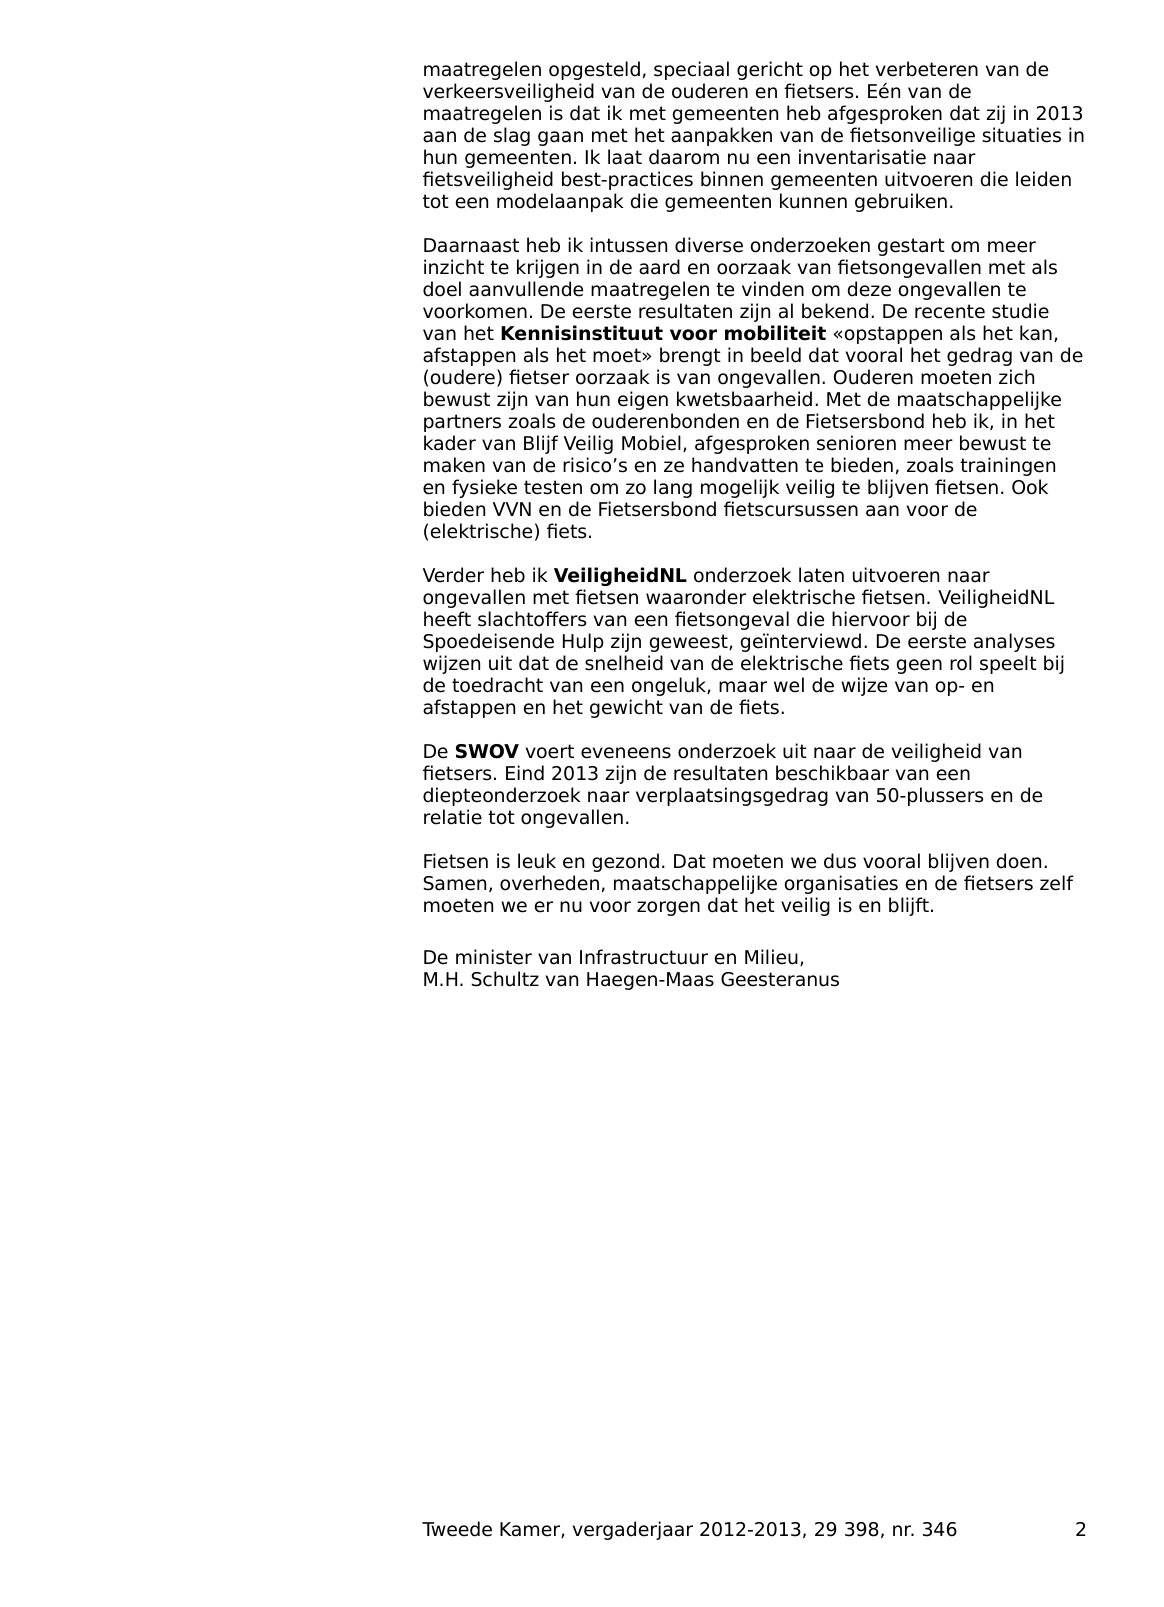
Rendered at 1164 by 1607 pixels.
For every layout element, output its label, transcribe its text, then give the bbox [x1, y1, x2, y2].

text Daarnaast heb ik intussen diverse onderzoeken gestart om meer inzicht te krijgen in de aard en oorzaak van fietsongevallen met als doel aanvullende maatregelen te vinden om deze ongevallen te voorkomen. De eerste resultaten zijn al bekend. De recente studie van het Kennisinstituut voor mobiliteit «opstappen als het kan, afstappen als het moet» brengt in beeld dat vooral het gedrag van de (oudere) fietser oorzaak is van ongevallen. Ouderen moeten zich bewust zijn van hun eigen kwetsbaarheid. Met de maatschappelijke partners zoals de ouderenbonden en de Fietsersbond heb ik, in het kader van Blijf Veilig Mobiel, afgesproken senioren meer bewust te maken van de risico’s en ze handvatten te bieden, zoals trainingen en fysieke testen om zo lang mogelijk veilig te blijven fietsen. Ook bieden VVN en de Fietsersbond fietscursussen aan voor de (elektrische) fiets. [422, 235, 1087, 543]
text maatregelen opgesteld, speciaal gericht op het verbeteren van de verkeersveiligheid van de ouderen en fietsers. Eén van de maatregelen is dat ik met gemeenten heb afgesproken dat zij in 2013 aan de slag gaan met het aanpakken van de fietsonveilige situaties in hun gemeenten. Ik laat daarom nu een inventarisatie naar fietsveiligheid best-practices binnen gemeenten uitvoeren die leiden tot een modelaanpak die gemeenten kunnen gebruiken. [422, 59, 1087, 213]
text De SWOV voert eveneens onderzoek uit naar de veiligheid van fietsers. Eind 2013 zijn de resultaten beschikbaar van een diepteonderzoek naar verplaatsingsgedrag van 50-plussers en de relatie tot ongevallen. [422, 741, 1087, 829]
text Fietsen is leuk en gezond. Dat moeten we dus vooral blijven doen. Samen, overheden, maatschappelijke organisaties en de fietsers zelf moeten we er nu voor zorgen dat het veilig is en blijft. [422, 851, 1087, 917]
text Verder heb ik VeiligheidNL onderzoek laten uitvoeren naar ongevallen met fietsen waaronder elektrische fietsen. VeiligheidNL heeft slachtoffers van een fietsongeval die hiervoor bij de Spoedeisende Hulp zijn geweest, geïnterviewd. De eerste analyses wijzen uit dat de snelheid van de elektrische fiets geen rol speelt bij de toedracht van een ongeluk, maar wel de wijze van op- en afstappen en het gewicht van de fiets. [422, 565, 1087, 719]
text De minister van Infrastructuur en Milieu, M.H. Schultz van Haegen-Maas Geesteranus [422, 947, 1087, 991]
